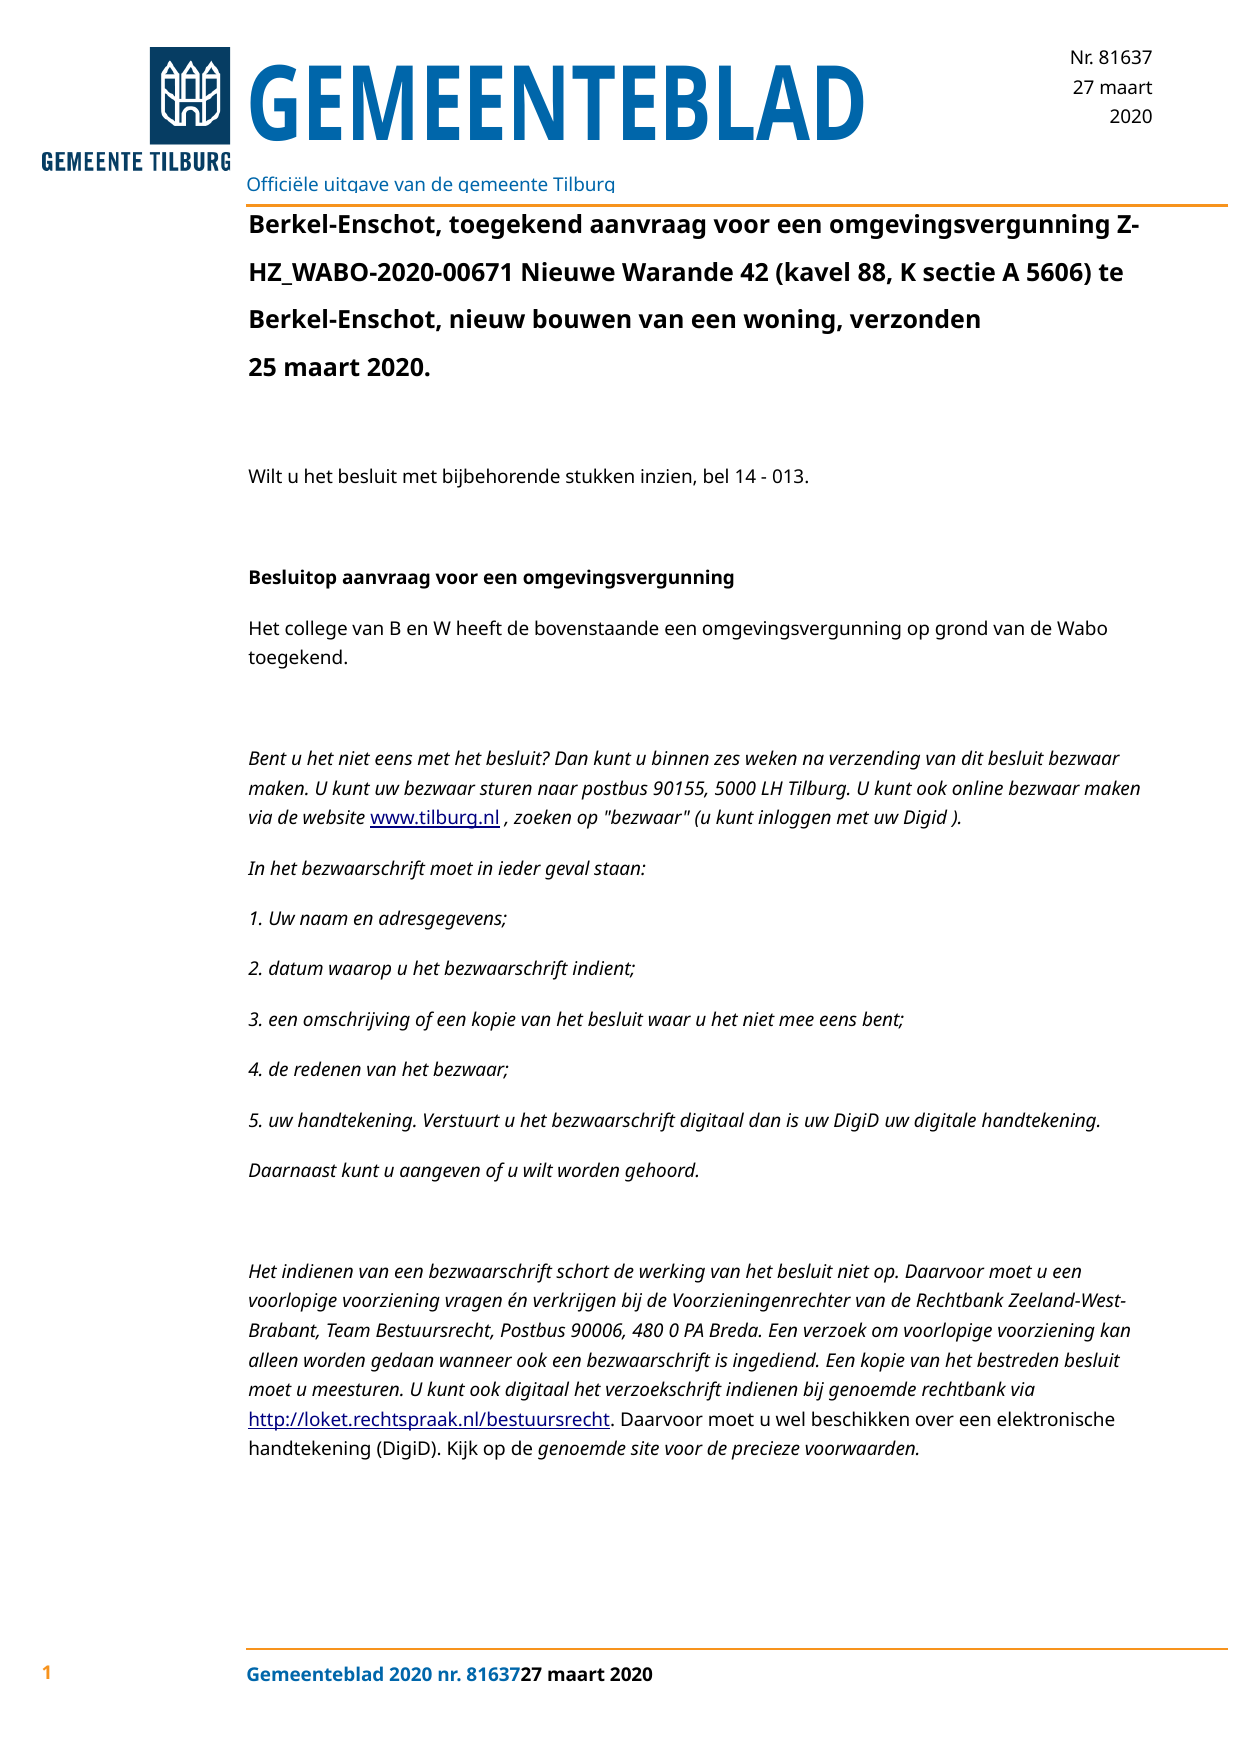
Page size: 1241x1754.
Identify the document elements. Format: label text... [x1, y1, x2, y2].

text In het bezwaarschrift moet in ieder geval staan: [248, 855, 1152, 881]
text Het indienen van een bezwaarschrift schort de werking van het besluit niet op. Daarvoor moet u een voorlopige voorziening vragen én verkrijgen bij de Voorzieningenrechter van de Rechtbank Zeeland-West-Brabant, Team Bestuursrecht, Postbus 90006, 480 0 PA Breda. Een verzoek om voorlopige voorziening kan alleen worden gedaan wanneer ook een bezwaarschrift is ingediend. Een kopie van het bestreden besluit moet u meesturen. U kunt ook digitaal het verzoekschrift indienen bij genoemde rechtbank via http://loket.rechtspraak.nl/bestuursrecht. Daarvoor moet u wel beschikken over een elektronische handtekening (DigiD). Kijk op de genoemde site voor de precieze voorwaarden. [248, 1258, 1152, 1461]
text Berkel-Enschot, toegekend aanvraag voor een omgevingsvergunning Z-HZ_WABO-2020-00671 Nieuwe Warande 42 (kavel 88, K sectie A 5606) te Berkel-Enschot, nieuw bouwen van een woning, verzonden 25 maart 2020. [248, 207, 1152, 384]
text 1. Uw naam en adresgegevens; [248, 905, 1152, 931]
text Besluitop aanvraag voor een omgevingsvergunning [248, 564, 1152, 590]
text 2. datum waarop u het bezwaarschrift indient; [248, 956, 1152, 981]
text Het college van B en W heeft de bovenstaande een omgevingsvergunning op grond van de Wabo toegekend. [248, 615, 1152, 670]
text 3. een omschrijving of een kopie van het besluit waar u het niet mee eens bent; [248, 1006, 1152, 1032]
picture [41, 47, 231, 172]
text Bent u het niet eens met het besluit? Dan kunt u binnen zes weken na verzending van dit besluit bezwaar maken. U kunt uw bezwaar sturen naar postbus 90155, 5000 LH Tilburg. U kunt ook online bezwaar maken via de website www.tilburg.nl , zoeken op "bezwaar" (u kunt inloggen met uw Digid ). [248, 745, 1152, 830]
text Wilt u het besluit met bijbehorende stukken inzien, bel 14 - 013. [248, 463, 1152, 489]
text Daarnaast kunt u aangeven of u wilt worden gehoord. [248, 1157, 1152, 1183]
text 4. de redenen van het bezwaar; [248, 1056, 1152, 1082]
text 5. uw handtekening. Verstuurt u het bezwaarschrift digitaal dan is uw DigiD uw digitale handtekening. [248, 1107, 1152, 1133]
